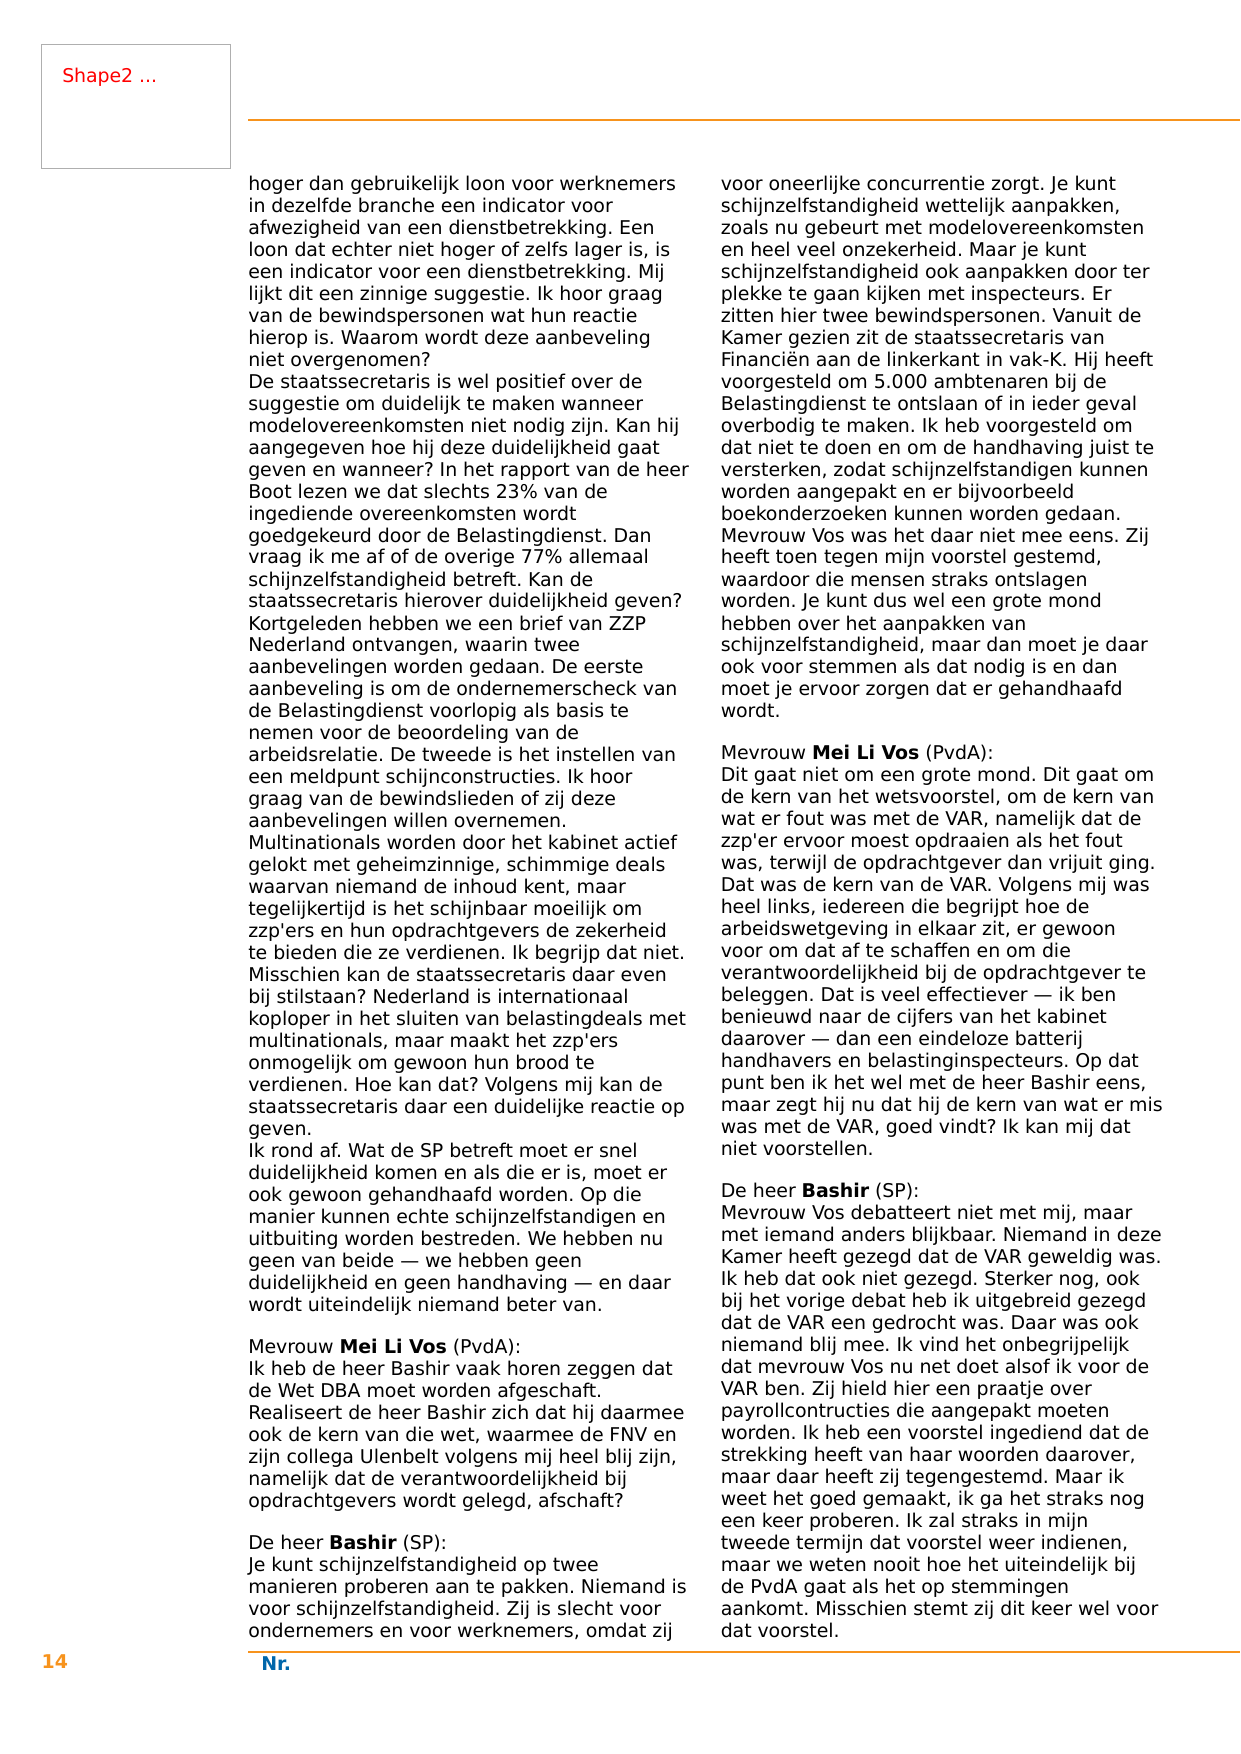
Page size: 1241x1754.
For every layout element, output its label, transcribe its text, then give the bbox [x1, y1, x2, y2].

text Ik rond af. Wat de SP betreft moet er snel duidelijkheid komen en als die er is, moet er ook gewoon gehandhaafd worden. Op die manier kunnen echte schijnzelfstandigen en uitbuiting worden bestreden. We hebben nu geen van beide — we hebben geen duidelijkheid en geen handhaving — en daar wordt uiteindelijk niemand beter van. [248, 1140, 691, 1316]
text Mevrouw Vos debatteert niet met mij, maar met iemand anders blijkbaar. Niemand in deze Kamer heeft gezegd dat de VAR geweldig was. Ik heb dat ook niet gezegd. Sterker nog, ook bij het vorige debat heb ik uitgebreid gezegd dat de VAR een gedrocht was. Daar was ook niemand blij mee. Ik vind het onbegrijpelijk dat mevrouw Vos nu net doet alsof ik voor de VAR ben. Zij hield hier een praatje over payrollcontructies die aangepakt moeten worden. Ik heb een voorstel ingediend dat de strekking heeft van haar woorden daarover, maar daar heeft zij tegengestemd. Maar ik weet het goed gemaakt, ik ga het straks nog een keer proberen. Ik zal straks in mijn tweede termijn dat voorstel weer indienen, maar we weten nooit hoe het uiteindelijk bij de PvdA gaat als het op stemmingen aankomt. Misschien stemt zij dit keer wel voor dat voorstel. [721, 1202, 1163, 1641]
text De staatssecretaris is wel positief over de suggestie om duidelijk te maken wanneer modelovereenkomsten niet nodig zijn. Kan hij aangegeven hoe hij deze duidelijkheid gaat geven en wanneer? In het rapport van de heer Boot lezen we dat slechts 23% van de ingediende overeenkomsten wordt goedgekeurd door de Belastingdienst. Dan vraag ik me af of de overige 77% allemaal schijnzelfstandigheid betreft. Kan de staatssecretaris hierover duidelijkheid geven? [248, 371, 691, 612]
text Dit gaat niet om een grote mond. Dit gaat om de kern van het wetsvoorstel, om de kern van wat er fout was met de VAR, namelijk dat de zzp'er ervoor moest opdraaien als het fout was, terwijl de opdrachtgever dan vrijuit ging. Dat was de kern van de VAR. Volgens mij was heel links, iedereen die begrijpt hoe de arbeidswetgeving in elkaar zit, er gewoon voor om dat af te schaffen en om die verantwoordelijkheid bij de opdrachtgever te beleggen. Dat is veel effectiever — ik ben benieuwd naar de cijfers van het kabinet daarover — dan een eindeloze batterij handhavers en belastinginspecteurs. Op dat punt ben ik het wel met de heer Bashir eens, maar zegt hij nu dat hij de kern van wat er mis was met de VAR, goed vindt? Ik kan mij dat niet voorstellen. [721, 764, 1163, 1160]
text Kortgeleden hebben we een brief van ZZP Nederland ontvangen, waarin twee aanbevelingen worden gedaan. De eerste aanbeveling is om de ondernemerscheck van de Belastingdienst voorlopig als basis te nemen voor de beoordeling van de arbeidsrelatie. De tweede is het instellen van een meldpunt schijnconstructies. Ik hoor graag van de bewindslieden of zij deze aanbevelingen willen overnemen. [248, 612, 691, 832]
text Ik heb de heer Bashir vaak horen zeggen dat de Wet DBA moet worden afgeschaft. Realiseert de heer Bashir zich dat hij daarmee ook de kern van die wet, waarmee de FNV en zijn collega Ulenbelt volgens mij heel blij zijn, namelijk dat de verantwoordelijkheid bij opdrachtgevers wordt gelegd, afschaft? [248, 1358, 691, 1512]
text hoger dan gebruikelijk loon voor werknemers in dezelfde branche een indicator voor afwezigheid van een dienstbetrekking. Een loon dat echter niet hoger of zelfs lager is, is een indicator voor een dienstbetrekking. Mij lijkt dit een zinnige suggestie. Ik hoor graag van de bewindspersonen wat hun reactie hierop is. Waarom wordt deze aanbeveling niet overgenomen? [248, 173, 691, 371]
text Je kunt schijnzelfstandigheid op twee manieren proberen aan te pakken. Niemand is voor schijnzelfstandigheid. Zij is slecht voor ondernemers en voor werknemers, omdat zij [248, 1553, 691, 1641]
text Mevrouw Mei Li Vos (PvdA): [248, 1336, 691, 1358]
text De heer Bashir (SP): [248, 1532, 691, 1553]
text voor oneerlijke concurrentie zorgt. Je kunt schijnzelfstandigheid wettelijk aanpakken, zoals nu gebeurt met modelovereenkomsten en heel veel onzekerheid. Maar je kunt schijnzelfstandigheid ook aanpakken door ter plekke te gaan kijken met inspecteurs. Er zitten hier twee bewindspersonen. Vanuit de Kamer gezien zit de staatssecretaris van Financiën aan de linkerkant in vak-K. Hij heeft voorgesteld om 5.000 ambtenaren bij de Belastingdienst te ontslaan of in ieder geval overbodig te maken. Ik heb voorgesteld om dat niet te doen en om de handhaving juist te versterken, zodat schijnzelfstandigen kunnen worden aangepakt en er bijvoorbeeld boekonderzoeken kunnen worden gedaan. Mevrouw Vos was het daar niet mee eens. Zij heeft toen tegen mijn voorstel gestemd, waardoor die mensen straks ontslagen worden. Je kunt dus wel een grote mond hebben over het aanpakken van schijnzelfstandigheid, maar dan moet je daar ook voor stemmen als dat nodig is en dan moet je ervoor zorgen dat er gehandhaafd wordt. [721, 173, 1163, 722]
text Multinationals worden door het kabinet actief gelokt met geheimzinnige, schimmige deals waarvan niemand de inhoud kent, maar tegelijkertijd is het schijnbaar moeilijk om zzp'ers en hun opdrachtgevers de zekerheid te bieden die ze verdienen. Ik begrijp dat niet. Misschien kan de staatssecretaris daar even bij stilstaan? Nederland is internationaal koploper in het sluiten van belastingdeals met multinationals, maar maakt het zzp'ers onmogelijk om gewoon hun brood te verdienen. Hoe kan dat? Volgens mij kan de staatssecretaris daar een duidelijke reactie op geven. [248, 832, 691, 1140]
text Mevrouw Mei Li Vos (PvdA): [721, 742, 1163, 764]
text De heer Bashir (SP): [721, 1180, 1163, 1202]
